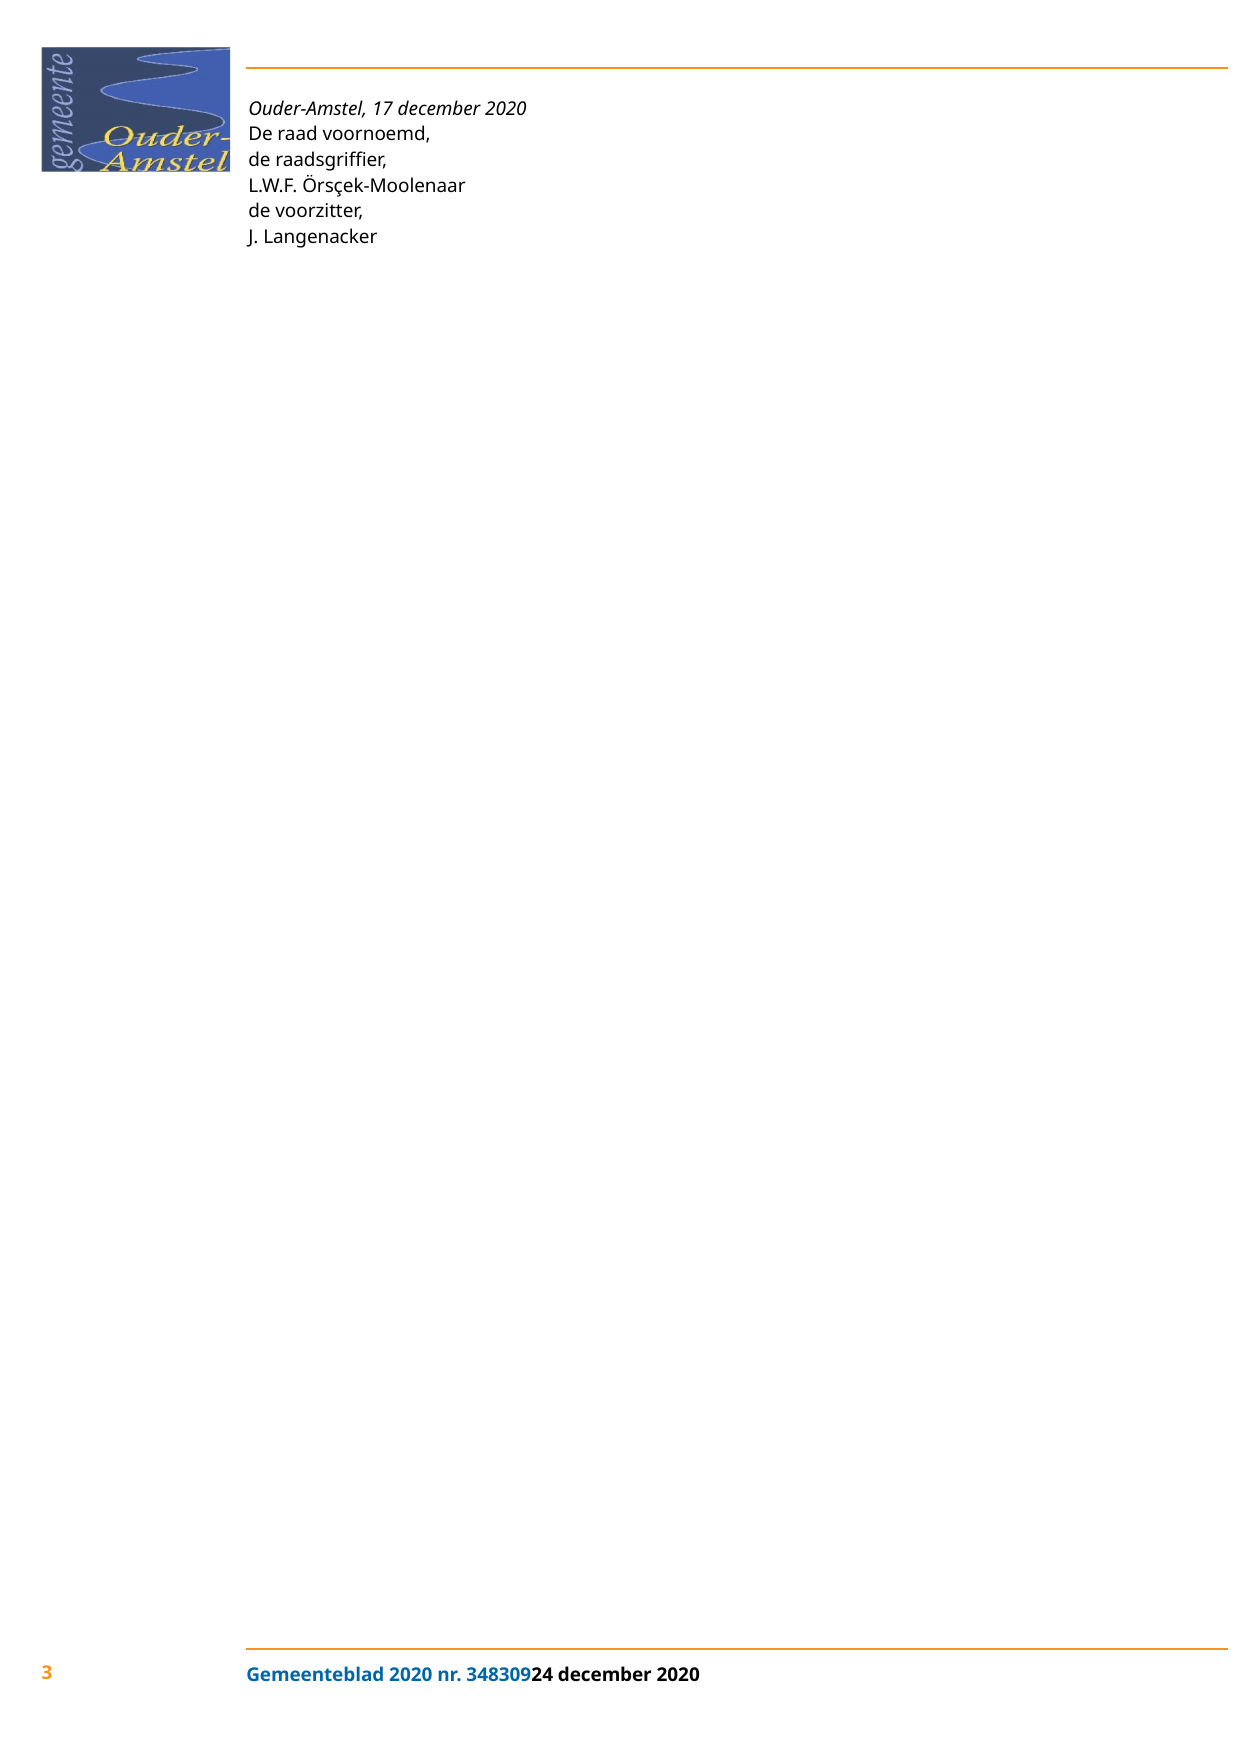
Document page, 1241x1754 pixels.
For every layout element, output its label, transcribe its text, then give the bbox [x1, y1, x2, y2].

text De raad voornoemd, [248, 121, 1152, 146]
picture [41, 47, 231, 172]
text Ouder-Amstel, 17 december 2020 [248, 95, 1152, 121]
text J. Langenacker [248, 223, 1152, 249]
text de voorzitter, [248, 198, 1152, 223]
text de raadsgriffier, [248, 146, 1152, 172]
text L.W.F. Örsçek-Moolenaar [248, 172, 1152, 198]
